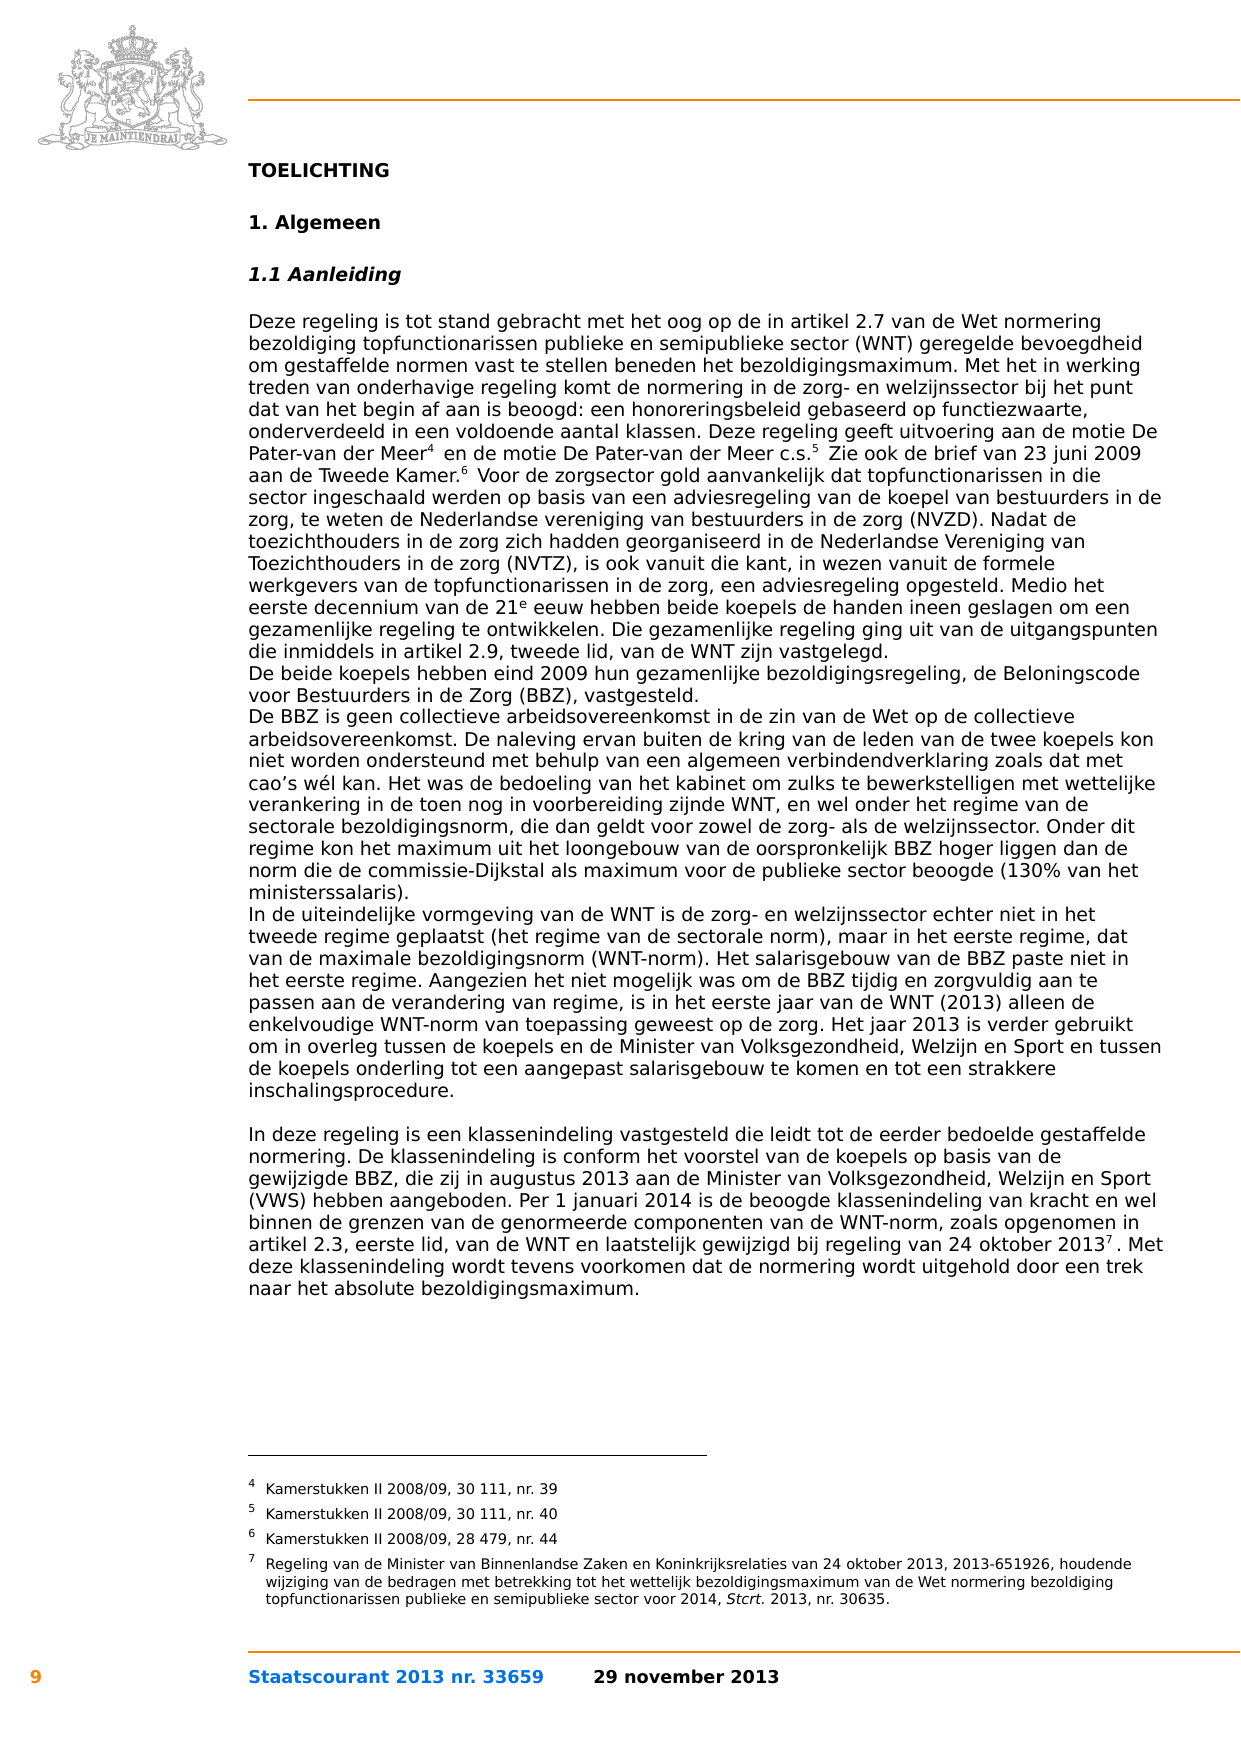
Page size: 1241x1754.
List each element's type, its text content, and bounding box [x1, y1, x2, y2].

text Kamerstukken II 2008/09, 30 111, nr. 39 [248, 1477, 1163, 1499]
subtitle 1.1 Aanleiding [248, 264, 1163, 286]
text In de uiteindelijke vormgeving van de WNT is de zorg- en welzijnssector echter niet in het tweede regime geplaatst (het regime van de sectorale norm), maar in het eerste regime, dat van de maximale bezoldigingsnorm (WNT-norm). Het salarisgebouw van de BBZ paste niet in het eerste regime. Aangezien het niet mogelijk was om de BBZ tijdig en zorgvuldig aan te passen aan de verandering van regime, is in het eerste jaar van de WNT (2013) alleen de enkelvoudige WNT-norm van toepassing geweest op de zorg. Het jaar 2013 is verder gebruikt om in overleg tussen de koepels en de Minister van Volksgezondheid, Welzijn en Sport en tussen de koepels onderling tot een aangepast salarisgebouw te komen en tot een strakkere inschalingsprocedure. [248, 904, 1163, 1102]
picture [38, 25, 227, 150]
text De beide koepels hebben eind 2009 hun gezamenlijke bezoldigingsregeling, de Beloningscode voor Bestuurders in de Zorg (BBZ), vastgesteld. [248, 662, 1163, 706]
subtitle 1. Algemeen [248, 212, 1163, 234]
subtitle TOELICHTING [248, 160, 1163, 182]
text In deze regeling is een klassenindeling vastgesteld die leidt tot de eerder bedoelde gestaffelde normering. De klassenindeling is conform het voorstel van de koepels op basis van de gewijzigde BBZ, die zij in augustus 2013 aan de Minister van Volksgezondheid, Welzijn en Sport (VWS) hebben aangeboden. Per 1 januari 2014 is de beoogde klassenindeling van kracht en wel binnen de grenzen van de genormeerde componenten van de WNT-norm, zoals opgenomen in artikel 2.3, eerste lid, van de WNT en laatstelijk gewijzigd bij regeling van 24 oktober 2013. Met deze klassenindeling wordt tevens voorkomen dat de normering wordt uitgehold door een trek naar het absolute bezoldigingsmaximum. [248, 1124, 1163, 1300]
text Kamerstukken II 2008/09, 30 111, nr. 40 [248, 1502, 1163, 1524]
text Regeling van de Minister van Binnenlandse Zaken en Koninkrijksrelaties van 24 oktober 2013, 2013-651926, houdende wijziging van de bedragen met betrekking tot het wettelijk bezoldigingsmaximum van de Wet normering bezoldiging topfunctionarissen publieke en semipublieke sector voor 2014, Stcrt. 2013, nr. 30635. [248, 1552, 1163, 1608]
text Deze regeling is tot stand gebracht met het oog op de in artikel 2.7 van de Wet normering bezoldiging topfunctionarissen publieke en semipublieke sector (WNT) geregelde bevoegdheid om gestaffelde normen vast te stellen beneden het bezoldigingsmaximum. Met het in werking treden van onderhavige regeling komt de normering in de zorg- en welzijnssector bij het punt dat van het begin af aan is beoogd: een honoreringsbeleid gebaseerd op functiezwaarte, onderverdeeld in een voldoende aantal klassen. Deze regeling geeft uitvoering aan de motie De Pater-van der Meer en de motie De Pater-van der Meer c.s. Zie ook de brief van 23 juni 2009 aan de Tweede Kamer. Voor de zorgsector gold aanvankelijk dat topfunctionarissen in die sector ingeschaald werden op basis van een adviesregeling van de koepel van bestuurders in de zorg, te weten de Nederlandse vereniging van bestuurders in de zorg (NVZD). Nadat de toezichthouders in de zorg zich hadden georganiseerd in de Nederlandse Vereniging van Toezichthouders in de zorg (NVTZ), is ook vanuit die kant, in wezen vanuit de formele werkgevers van de topfunctionarissen in de zorg, een adviesregeling opgesteld. Medio het eerste decennium van de 21e eeuw hebben beide koepels de handen ineen geslagen om een gezamenlijke regeling te ontwikkelen. Die gezamenlijke regeling ging uit van de uitgangspunten die inmiddels in artikel 2.9, tweede lid, van de WNT zijn vastgelegd. [248, 311, 1163, 662]
text De BBZ is geen collectieve arbeidsovereenkomst in de zin van de Wet op de collectieve arbeidsovereenkomst. De naleving ervan buiten de kring van de leden van de twee koepels kon niet worden ondersteund met behulp van een algemeen verbindendverklaring zoals dat met cao’s wél kan. Het was de bedoeling van het kabinet om zulks te bewerkstelligen met wettelijke verankering in de toen nog in voorbereiding zijnde WNT, en wel onder het regime van de sectorale bezoldigingsnorm, die dan geldt voor zowel de zorg- als de welzijnssector. Onder dit regime kon het maximum uit het loongebouw van de oorspronkelijk BBZ hoger liggen dan de norm die de commissie-Dijkstal als maximum voor de publieke sector beoogde (130% van het ministerssalaris). [248, 706, 1163, 904]
text Kamerstukken II 2008/09, 28 479, nr. 44 [248, 1527, 1163, 1549]
